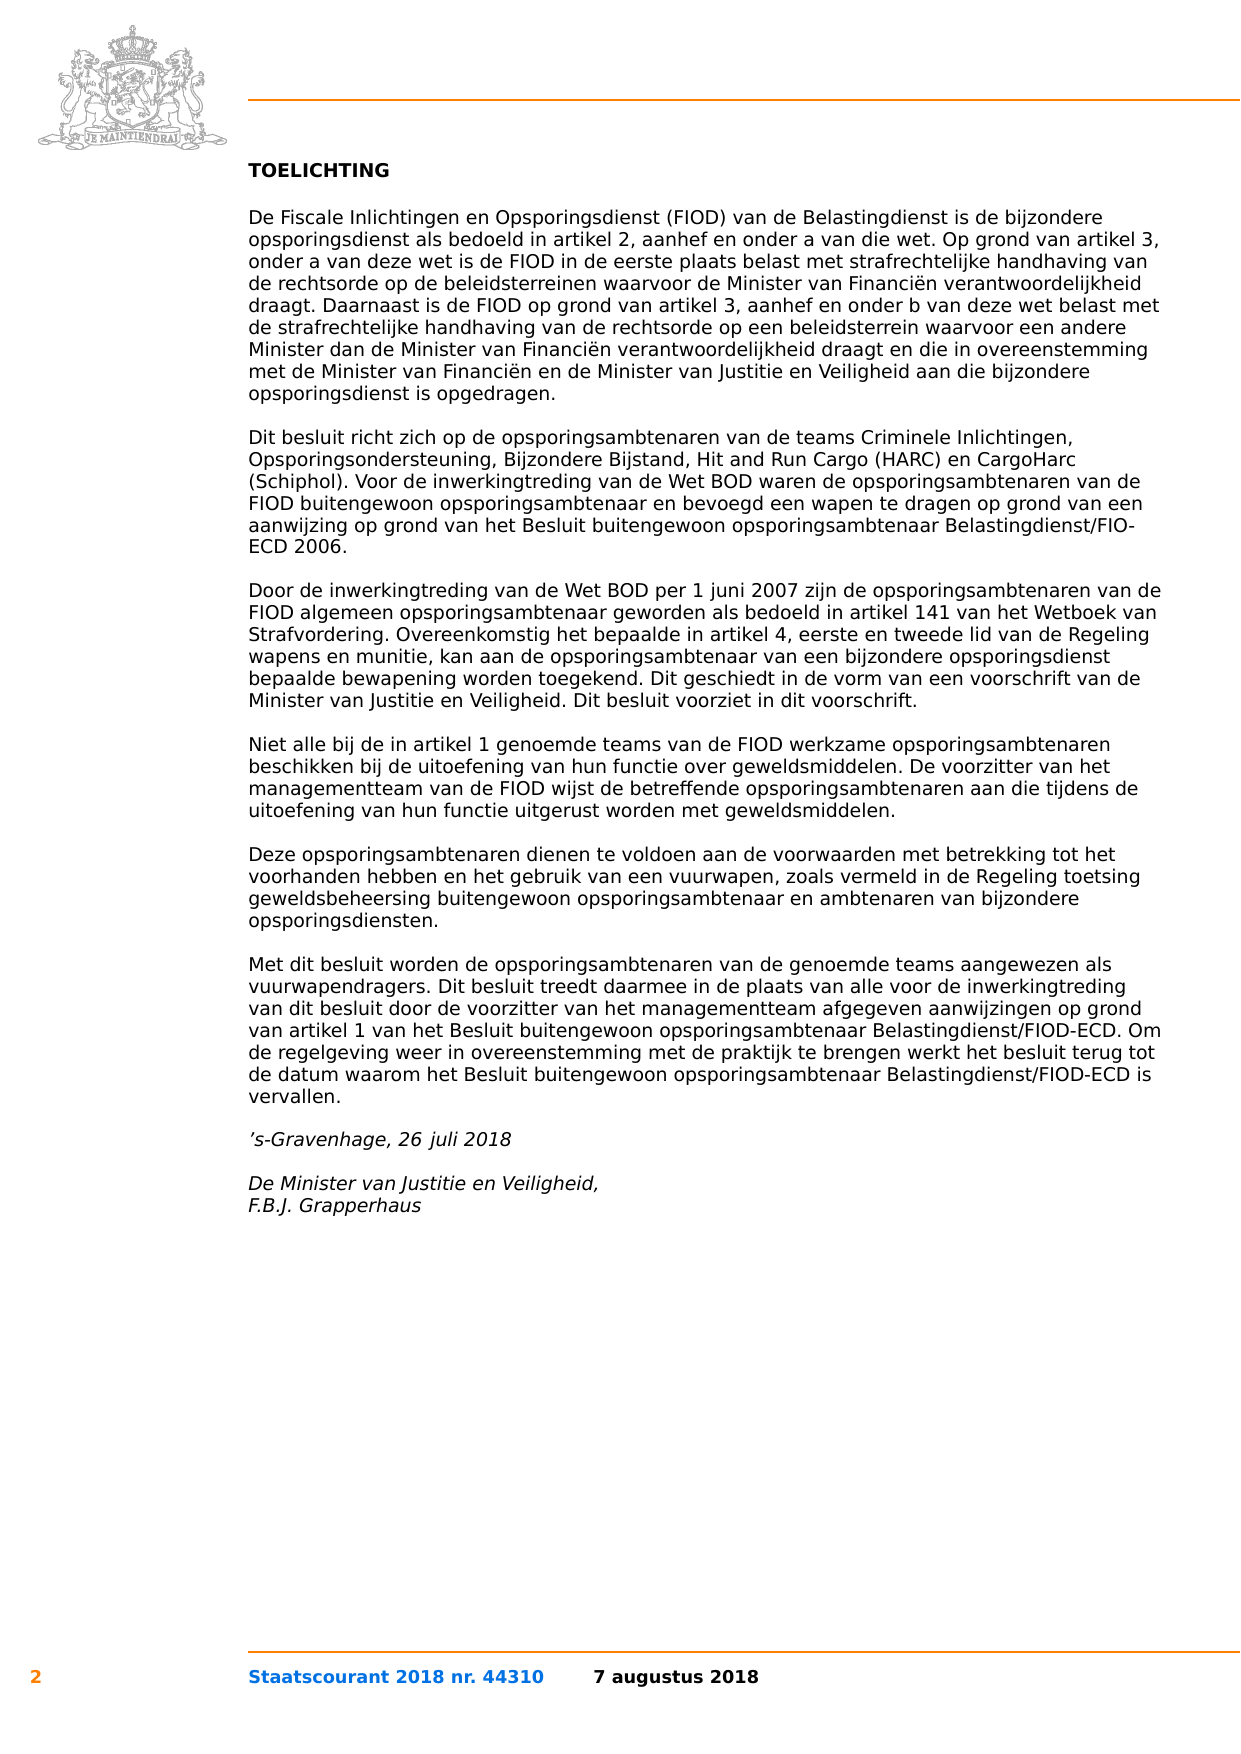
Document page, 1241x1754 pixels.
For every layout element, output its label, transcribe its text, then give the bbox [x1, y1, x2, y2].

text Met dit besluit worden de opsporingsambtenaren van de genoemde teams aangewezen als vuurwapendragers. Dit besluit treedt daarmee in de plaats van alle voor de inwerkingtreding van dit besluit door de voorzitter van het managementteam afgegeven aanwijzingen op grond van artikel 1 van het Besluit buitengewoon opsporingsambtenaar Belastingdienst/FIOD-ECD. Om de regelgeving weer in overeenstemming met de praktijk te brengen werkt het besluit terug tot de datum waarom het Besluit buitengewoon opsporingsambtenaar Belastingdienst/FIOD-ECD is vervallen. [248, 954, 1163, 1107]
text ’s-Gravenhage, 26 juli 2018 [248, 1129, 1163, 1151]
subtitle TOELICHTING [248, 160, 1163, 182]
picture [38, 25, 227, 150]
text Dit besluit richt zich op de opsporingsambtenaren van de teams Criminele Inlichtingen, Opsporingsondersteuning, Bijzondere Bijstand, Hit and Run Cargo (HARC) en CargoHarc (Schiphol). Voor de inwerkingtreding van de Wet BOD waren de opsporingsambtenaren van de FIOD buitengewoon opsporingsambtenaar en bevoegd een wapen te dragen op grond van een aanwijzing op grond van het Besluit buitengewoon opsporingsambtenaar Belastingdienst/FIO-ECD 2006. [248, 427, 1163, 558]
text Door de inwerkingtreding van de Wet BOD per 1 juni 2007 zijn de opsporingsambtenaren van de FIOD algemeen opsporingsambtenaar geworden als bedoeld in artikel 141 van het Wetboek van Strafvordering. Overeenkomstig het bepaalde in artikel 4, eerste en tweede lid van de Regeling wapens en munitie, kan aan de opsporingsambtenaar van een bijzondere opsporingsdienst bepaalde bewapening worden toegekend. Dit geschiedt in de vorm van een voorschrift van de Minister van Justitie en Veiligheid. Dit besluit voorziet in dit voorschrift. [248, 580, 1163, 712]
text Niet alle bij de in artikel 1 genoemde teams van de FIOD werkzame opsporingsambtenaren beschikken bij de uitoefening van hun functie over geweldsmiddelen. De voorzitter van het managementteam van de FIOD wijst de betreffende opsporingsambtenaren aan die tijdens de uitoefening van hun functie uitgerust worden met geweldsmiddelen. [248, 734, 1163, 822]
text De Fiscale Inlichtingen en Opsporingsdienst (FIOD) van de Belastingdienst is de bijzondere opsporingsdienst als bedoeld in artikel 2, aanhef en onder a van die wet. Op grond van artikel 3, onder a van deze wet is de FIOD in de eerste plaats belast met strafrechtelijke handhaving van de rechtsorde op de beleidsterreinen waarvoor de Minister van Financiën verantwoordelijkheid draagt. Daarnaast is de FIOD op grond van artikel 3, aanhef en onder b van deze wet belast met de strafrechtelijke handhaving van de rechtsorde op een beleidsterrein waarvoor een andere Minister dan de Minister van Financiën verantwoordelijkheid draagt en die in overeenstemming met de Minister van Financiën en de Minister van Justitie en Veiligheid aan die bijzondere opsporingsdienst is opgedragen. [248, 207, 1163, 405]
text De Minister van Justitie en Veiligheid, F.B.J. Grapperhaus [248, 1173, 1163, 1217]
text Deze opsporingsambtenaren dienen te voldoen aan de voorwaarden met betrekking tot het voorhanden hebben en het gebruik van een vuurwapen, zoals vermeld in de Regeling toetsing geweldsbeheersing buitengewoon opsporingsambtenaar en ambtenaren van bijzondere opsporingsdiensten. [248, 844, 1163, 932]
